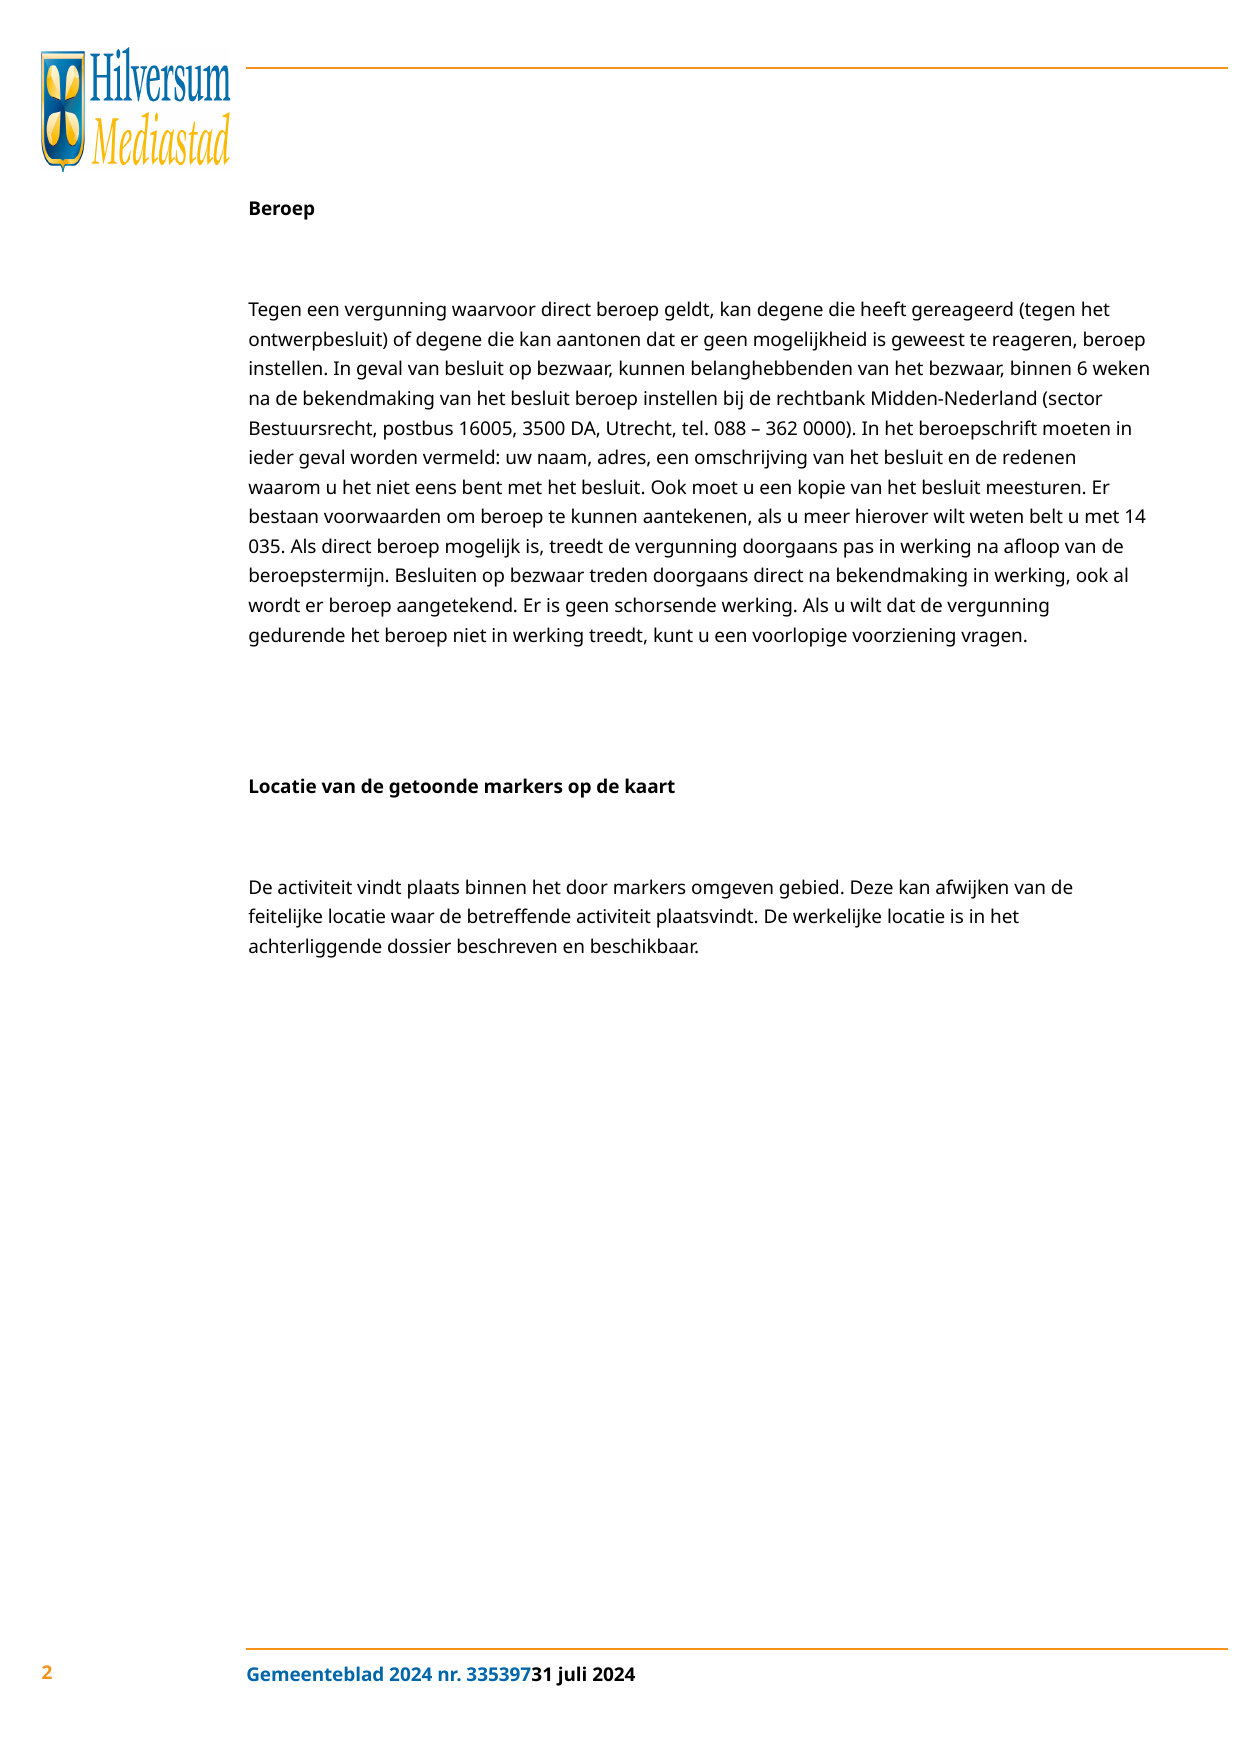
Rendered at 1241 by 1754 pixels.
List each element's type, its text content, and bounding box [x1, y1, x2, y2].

text Beroep [248, 196, 1152, 221]
text Locatie van de getoonde markers op de kaart [248, 773, 1152, 799]
picture [41, 47, 231, 172]
text Tegen een vergunning waarvoor direct beroep geldt, kan degene die heeft gereageerd (tegen het ontwerpbesluit) of degene die kan aantonen dat er geen mogelijkheid is geweest te reageren, beroep instellen. In geval van besluit op bezwaar, kunnen belanghebbenden van het bezwaar, binnen 6 weken na de bekendmaking van het besluit beroep instellen bij de rechtbank Midden-Nederland (sector Bestuursrecht, postbus 16005, 3500 DA, Utrecht, tel. 088 – 362 0000). In het beroepschrift moeten in ieder geval worden vermeld: uw naam, adres, een omschrijving van het besluit en de redenen waarom u het niet eens bent met het besluit. Ook moet u een kopie van het besluit meesturen. Er bestaan voorwaarden om beroep te kunnen aantekenen, als u meer hierover wilt weten belt u met 14 035. Als direct beroep mogelijk is, treedt de vergunning doorgaans pas in werking na afloop van de beroepstermijn. Besluiten op bezwaar treden doorgaans direct na bekendmaking in werking, ook al wordt er beroep aangetekend. Er is geen schorsende werking. Als u wilt dat de vergunning gedurende het beroep niet in werking treedt, kunt u een voorlopige voorziening vragen. [248, 296, 1152, 648]
text De activiteit vindt plaats binnen het door markers omgeven gebied. Deze kan afwijken van de feitelijke locatie waar de betreffende activiteit plaatsvindt. De werkelijke locatie is in het achterliggende dossier beschreven en beschikbaar. [248, 874, 1152, 959]
